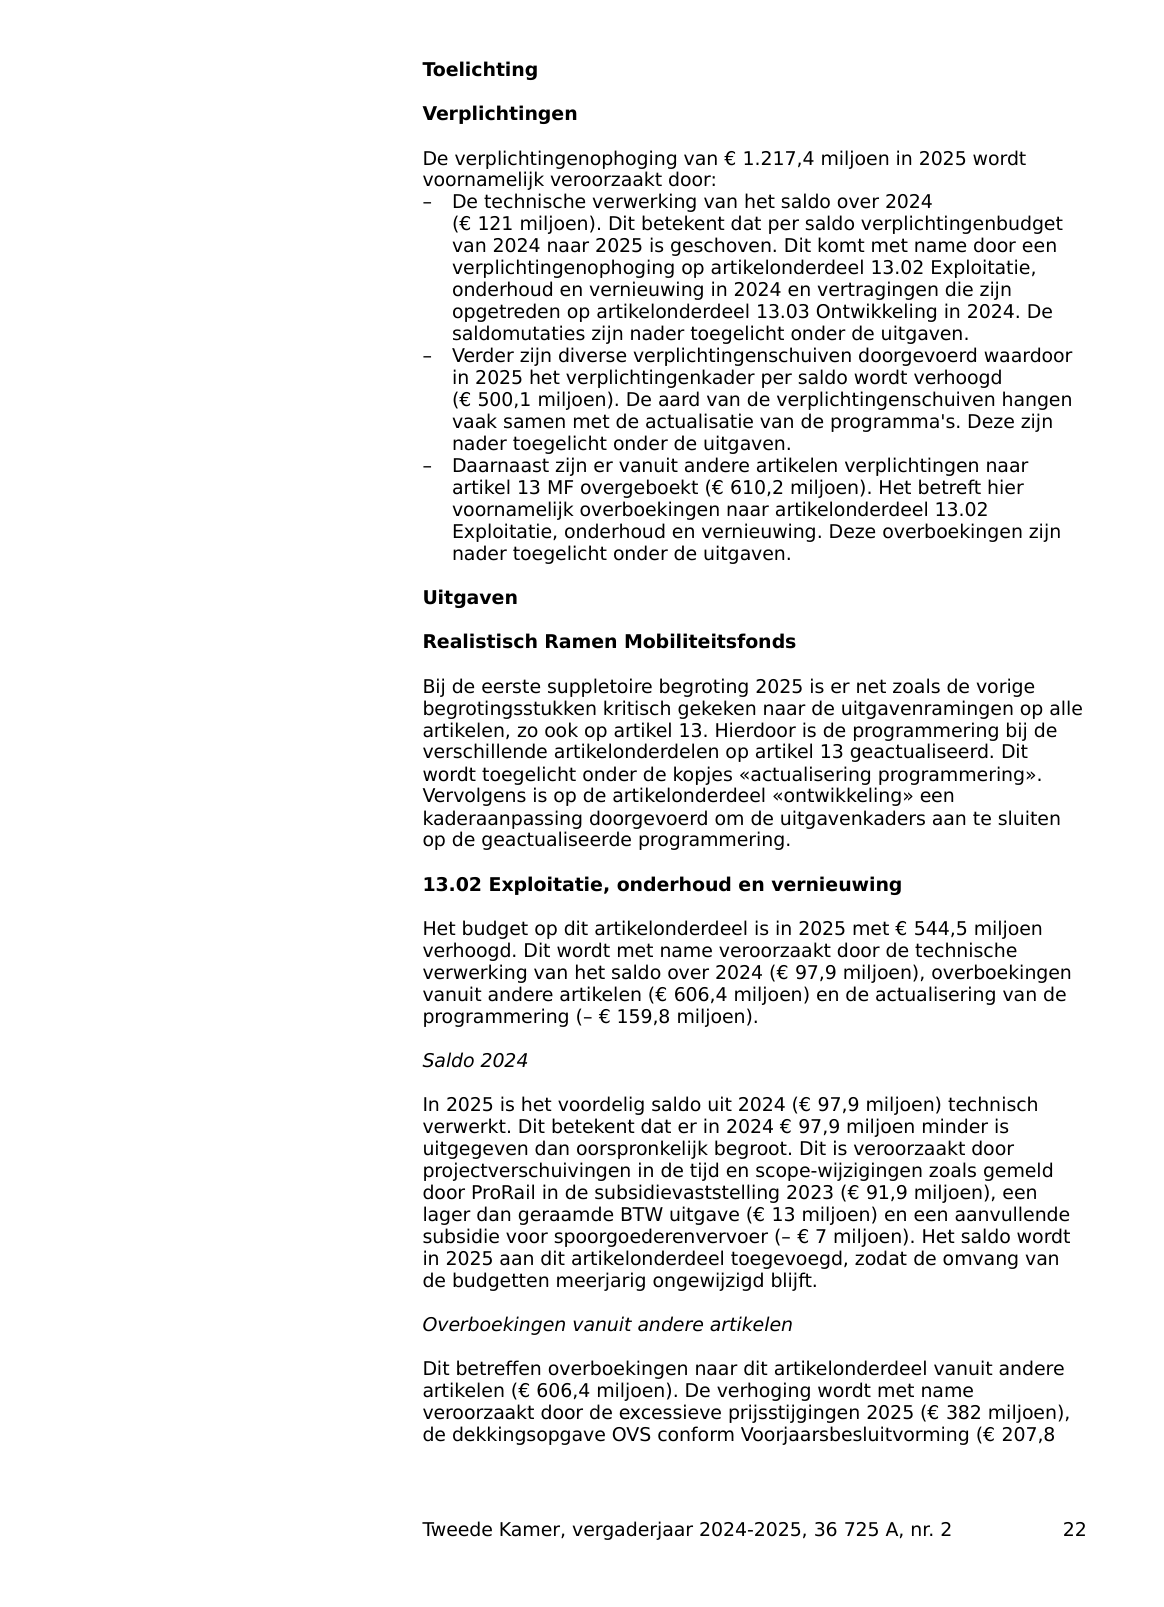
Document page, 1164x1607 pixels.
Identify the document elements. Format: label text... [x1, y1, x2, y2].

text De verplichtingenophoging van € 1.217,4 miljoen in 2025 wordt voornamelijk veroorzaakt door: [422, 147, 1087, 191]
subtitle Toelichting [422, 59, 1087, 81]
subtitle Saldo 2024 [422, 1050, 1087, 1072]
subtitle Uitgaven [422, 587, 1087, 609]
text Bij de eerste suppletoire begroting 2025 is er net zoals de vorige begrotingsstukken kritisch gekeken naar de uitgavenramingen op alle artikelen, zo ook op artikel 13. Hierdoor is de programmering bij de verschillende artikelonderdelen op artikel 13 geactualiseerd. Dit wordt toegelicht onder de kopjes «actualisering programmering». Vervolgens is op de artikelonderdeel «ontwikkeling» een kaderaanpassing doorgevoerd om de uitgavenkaders aan te sluiten op de geactualiseerde programmering. [422, 676, 1087, 851]
text – Verder zijn diverse verplichtingenschuiven doorgevoerd waardoor in 2025 het verplichtingenkader per saldo wordt verhoogd (€ 500,1 miljoen). De aard van de verplichtingenschuiven hangen vaak samen met de actualisatie van de programma's. Deze zijn nader toegelicht onder de uitgaven. [422, 345, 1087, 455]
text Dit betreffen overboekingen naar dit artikelonderdeel vanuit andere artikelen (€ 606,4 miljoen). De verhoging wordt met name veroorzaakt door de excessieve prijsstijgingen 2025 (€ 382 miljoen), de dekkingsopgave OVS conform Voorjaarsbesluitvorming (€ 207,8 [422, 1358, 1087, 1446]
text – Daarnaast zijn er vanuit andere artikelen verplichtingen naar artikel 13 MF overgeboekt (€ 610,2 miljoen). Het betreft hier voornamelijk overboekingen naar artikelonderdeel 13.02 Exploitatie, onderhoud en vernieuwing. Deze overboekingen zijn nader toegelicht onder de uitgaven. [422, 455, 1087, 565]
text – De technische verwerking van het saldo over 2024 (€ 121 miljoen). Dit betekent dat per saldo verplichtingenbudget van 2024 naar 2025 is geschoven. Dit komt met name door een verplichtingenophoging op artikelonderdeel 13.02 Exploitatie, onderhoud en vernieuwing in 2024 en vertragingen die zijn opgetreden op artikelonderdeel 13.03 Ontwikkeling in 2024. De saldomutaties zijn nader toegelicht onder de uitgaven. [422, 191, 1087, 345]
subtitle Overboekingen vanuit andere artikelen [422, 1314, 1087, 1336]
subtitle Verplichtingen [422, 103, 1087, 125]
subtitle 13.02 Exploitatie, onderhoud en vernieuwing [422, 873, 1087, 896]
subtitle Realistisch Ramen Mobiliteitsfonds [422, 631, 1087, 653]
text Het budget op dit artikelonderdeel is in 2025 met € 544,5 miljoen verhoogd. Dit wordt met name veroorzaakt door de technische verwerking van het saldo over 2024 (€ 97,9 miljoen), overboekingen vanuit andere artikelen (€ 606,4 miljoen) en de actualisering van de programmering (– € 159,8 miljoen). [422, 918, 1087, 1028]
text In 2025 is het voordelig saldo uit 2024 (€ 97,9 miljoen) technisch verwerkt. Dit betekent dat er in 2024 € 97,9 miljoen minder is uitgegeven dan oorspronkelijk begroot. Dit is veroorzaakt door projectverschuivingen in de tijd en scope-wijzigingen zoals gemeld door ProRail in de subsidievaststelling 2023 (€ 91,9 miljoen), een lager dan geraamde BTW uitgave (€ 13 miljoen) en een aanvullende subsidie voor spoorgoederenvervoer (– € 7 miljoen). Het saldo wordt in 2025 aan dit artikelonderdeel toegevoegd, zodat de omvang van de budgetten meerjarig ongewijzigd blijft. [422, 1094, 1087, 1292]
